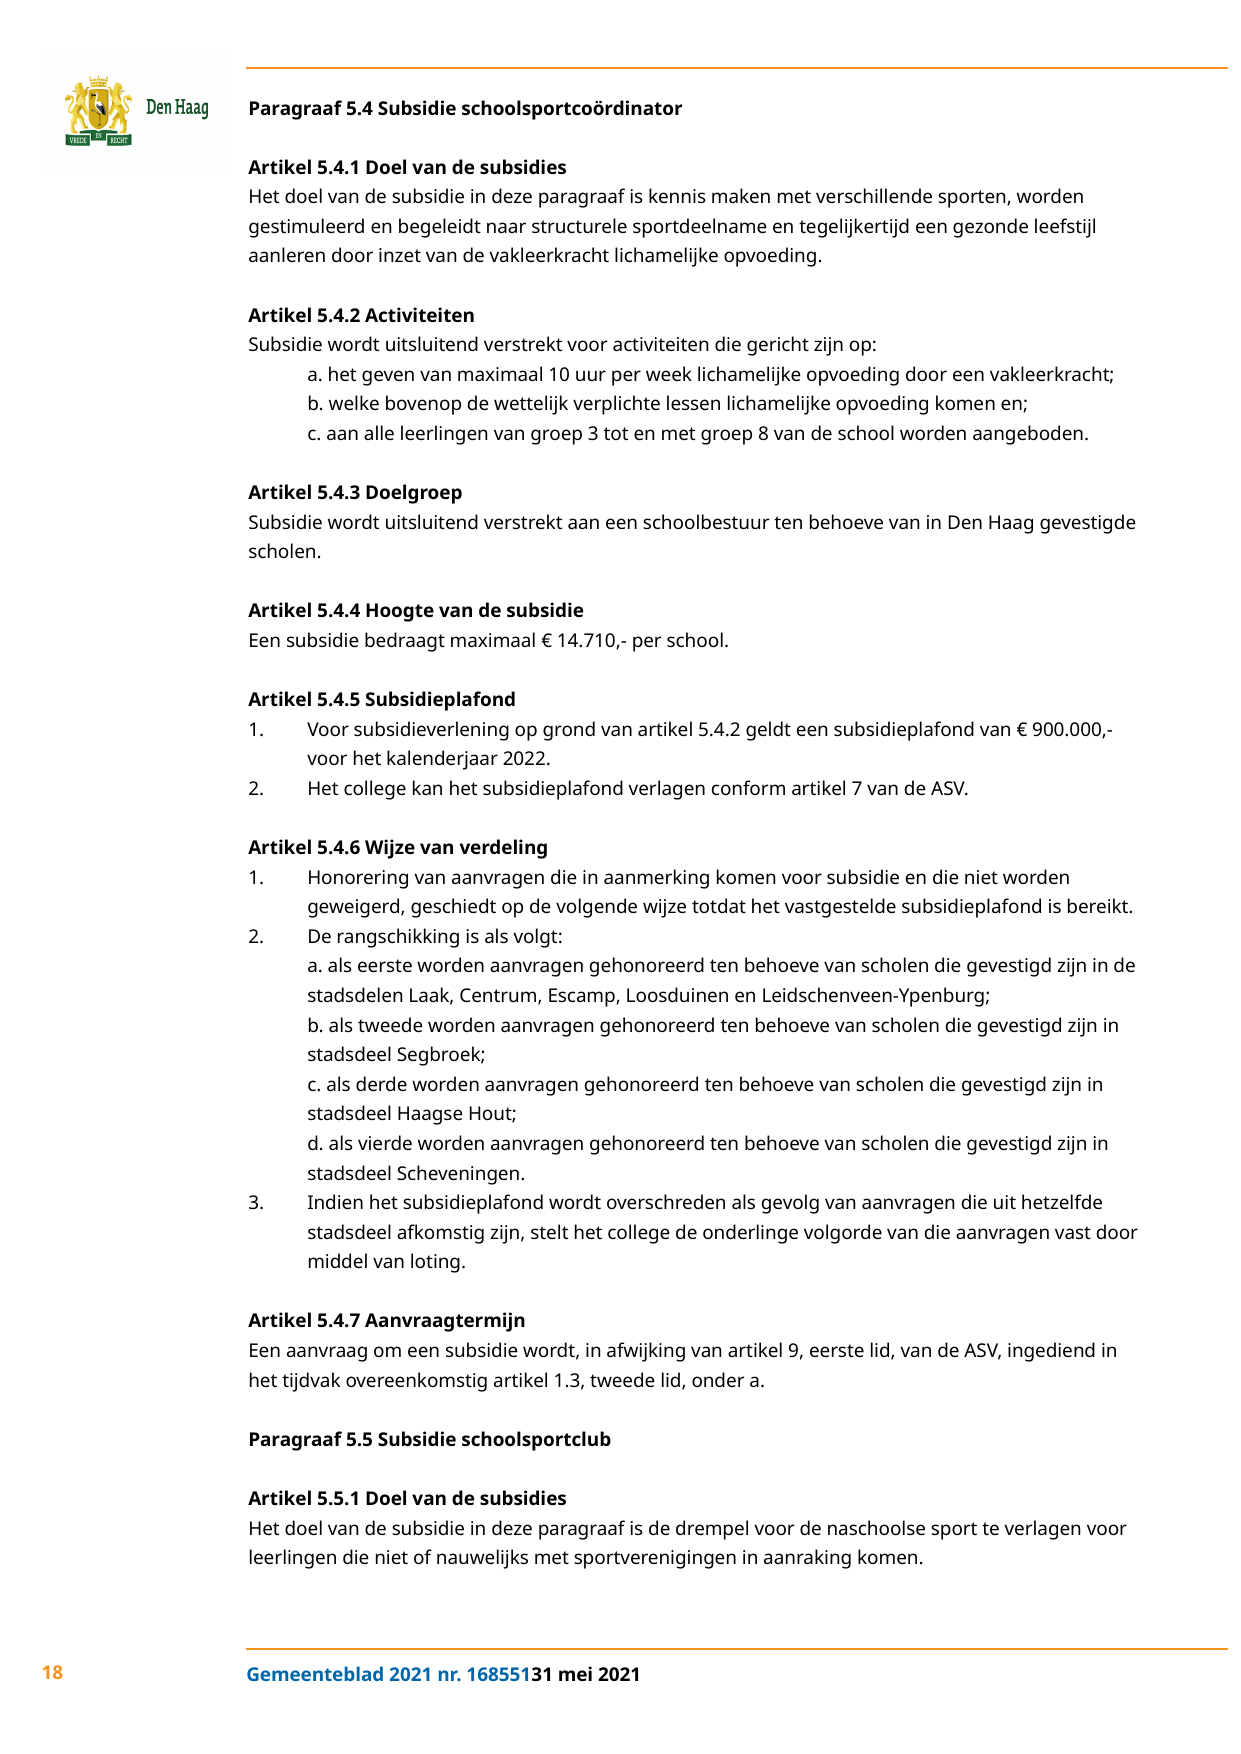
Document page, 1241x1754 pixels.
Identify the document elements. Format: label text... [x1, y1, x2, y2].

list b. als tweede worden aanvragen gehonoreerd ten behoeve van scholen die gevestigd zijn in stadsdeel Segbroek; [248, 1012, 1152, 1067]
picture [41, 47, 231, 172]
text Subsidie wordt uitsluitend verstrekt aan een schoolbestuur ten behoeve van in Den Haag gevestigde scholen. [248, 509, 1152, 564]
list De rangschikking is als volgt: [248, 923, 1152, 949]
list c. aan alle leerlingen van groep 3 tot en met groep 8 van de school worden aangeboden. [248, 420, 1152, 446]
text Artikel 5.4.6 Wijze van verdeling [248, 834, 1152, 860]
list Het college kan het subsidieplafond verlagen conform artikel 7 van de ASV. [248, 775, 1152, 801]
text Paragraaf 5.4 Subsidie schoolsportcoördinator [248, 95, 1152, 121]
text Subsidie wordt uitsluitend verstrekt voor activiteiten die gericht zijn op: [248, 331, 1152, 357]
text Artikel 5.4.2 Activiteiten [248, 302, 1152, 328]
list b. welke bovenop de wettelijk verplichte lessen lichamelijke opvoeding komen en; [248, 391, 1152, 416]
text Paragraaf 5.5 Subsidie schoolsportclub [248, 1426, 1152, 1452]
text Artikel 5.4.1 Doel van de subsidies [248, 154, 1152, 180]
text Het doel van de subsidie in deze paragraaf is de drempel voor de naschoolse sport te verlagen voor leerlingen die niet of nauwelijks met sportverenigingen in aanraking komen. [248, 1515, 1152, 1570]
text Het doel van de subsidie in deze paragraaf is kennis maken met verschillende sporten, worden gestimuleerd en begeleidt naar structurele sportdeelname en tegelijkertijd een gezonde leefstijl aanleren door inzet van de vakleerkracht lichamelijke opvoeding. [248, 183, 1152, 268]
text Een subsidie bedraagt maximaal € 14.710,- per school. [248, 627, 1152, 653]
text Een aanvraag om een subsidie wordt, in afwijking van artikel 9, eerste lid, van de ASV, ingediend in het tijdvak overeenkomstig artikel 1.3, tweede lid, onder a. [248, 1337, 1152, 1393]
list Voor subsidieverlening op grond van artikel 5.4.2 geldt een subsidieplafond van € 900.000,- voor het kalenderjaar 2022. [248, 716, 1152, 771]
text Artikel 5.5.1 Doel van de subsidies [248, 1485, 1152, 1511]
list Honorering van aanvragen die in aanmerking komen voor subsidie en die niet worden geweigerd, geschiedt op de volgende wijze totdat het vastgestelde subsidieplafond is bereikt. [248, 864, 1152, 919]
text Artikel 5.4.4 Hoogte van de subsidie [248, 598, 1152, 623]
list d. als vierde worden aanvragen gehonoreerd ten behoeve van scholen die gevestigd zijn in stadsdeel Scheveningen. [248, 1130, 1152, 1186]
text Artikel 5.4.3 Doelgroep [248, 479, 1152, 505]
list a. als eerste worden aanvragen gehonoreerd ten behoeve van scholen die gevestigd zijn in de stadsdelen Laak, Centrum, Escamp, Loosduinen en Leidschenveen-Ypenburg; [248, 953, 1152, 1008]
list Indien het subsidieplafond wordt overschreden als gevolg van aanvragen die uit hetzelfde stadsdeel afkomstig zijn, stelt het college de onderlinge volgorde van die aanvragen vast door middel van loting. [248, 1189, 1152, 1274]
list c. als derde worden aanvragen gehonoreerd ten behoeve van scholen die gevestigd zijn in stadsdeel Haagse Hout; [248, 1071, 1152, 1126]
text Artikel 5.4.7 Aanvraagtermijn [248, 1308, 1152, 1333]
text Artikel 5.4.5 Subsidieplafond [248, 686, 1152, 712]
list a. het geven van maximaal 10 uur per week lichamelijke opvoeding door een vakleerkracht; [248, 361, 1152, 387]
